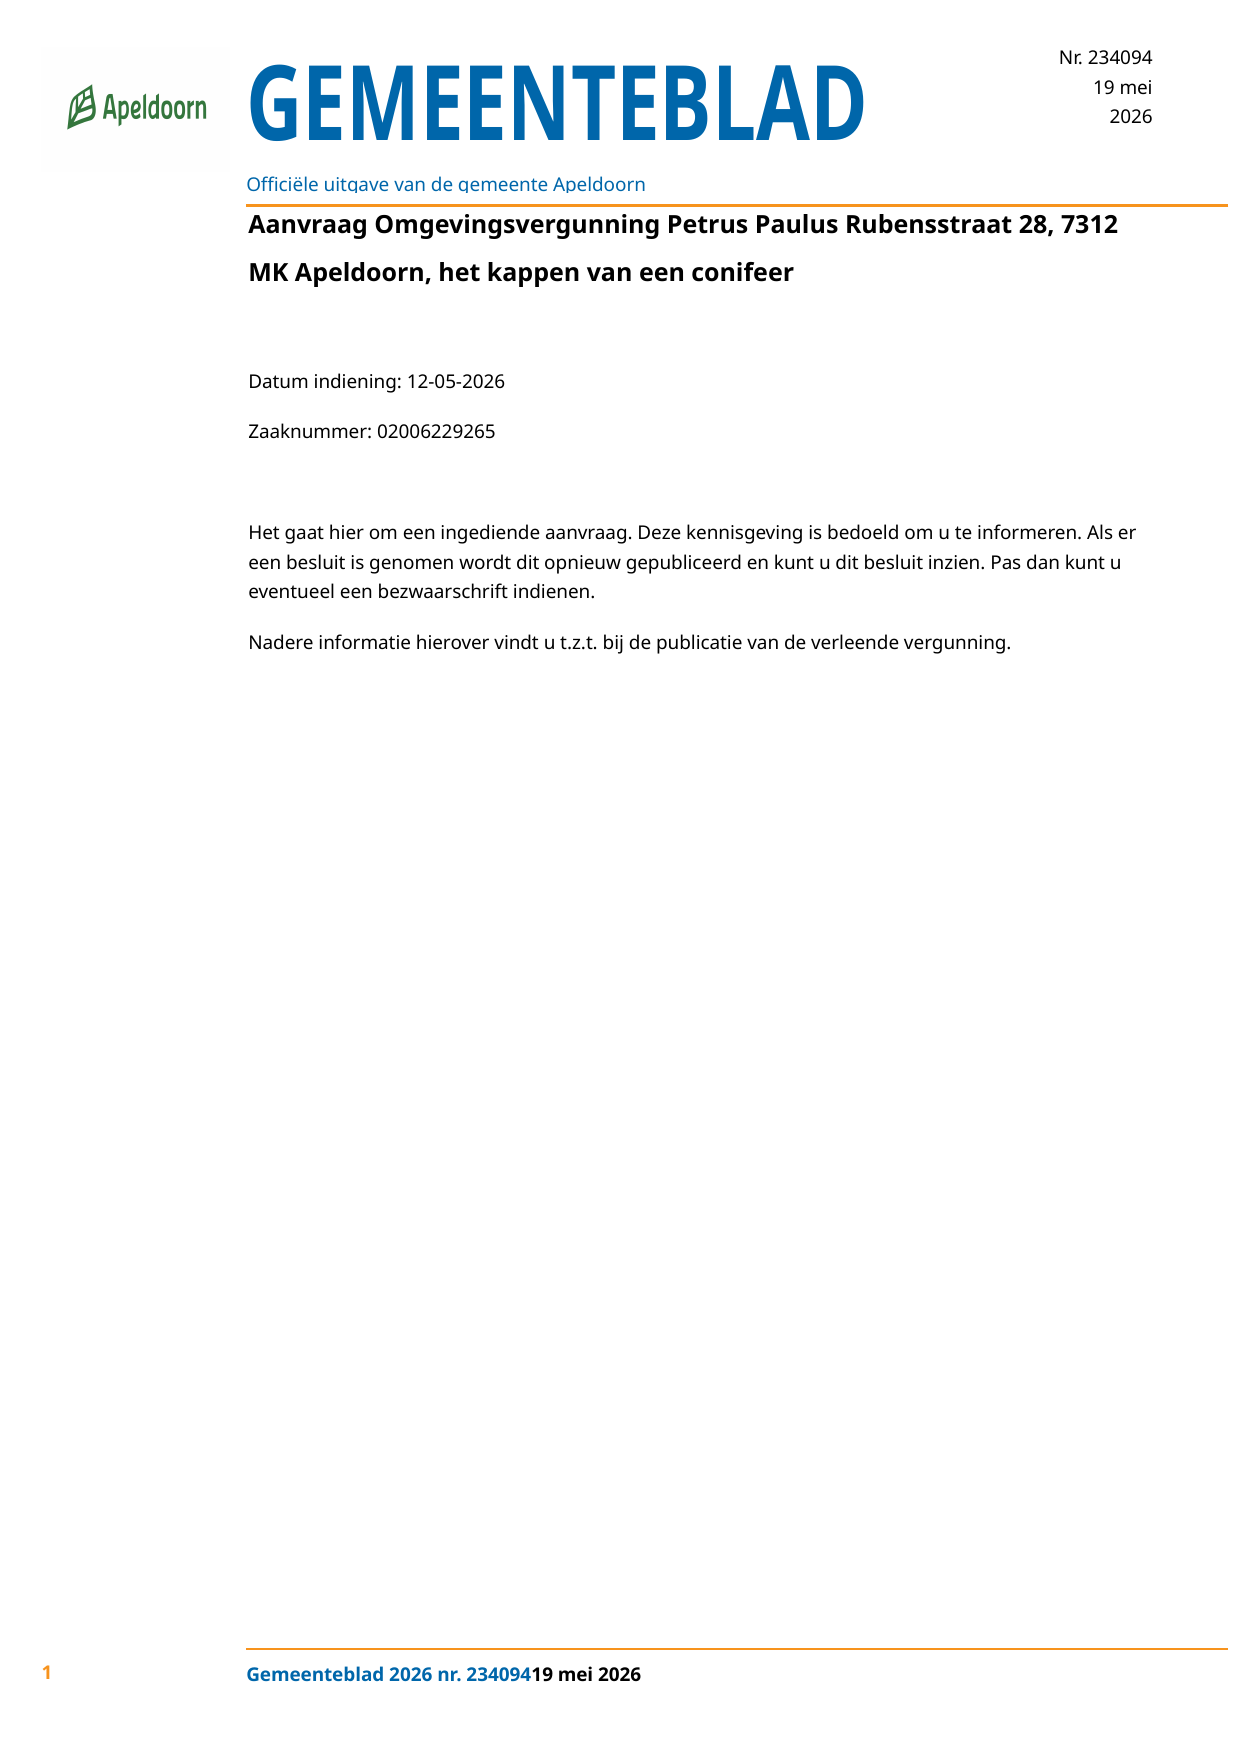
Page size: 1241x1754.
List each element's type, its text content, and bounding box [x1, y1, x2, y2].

text Het gaat hier om een ingediende aanvraag. Deze kennisgeving is bedoeld om u te informeren. Als er een besluit is genomen wordt dit opnieuw gepubliceerd en kunt u dit besluit inzien. Pas dan kunt u eventueel een bezwaarschrift indienen. [248, 519, 1152, 604]
text Nadere informatie hierover vindt u t.z.t. bij de publicatie van de verleende vergunning. [248, 629, 1152, 655]
text Datum indiening: 12-05-2026 [248, 368, 1152, 394]
text Aanvraag Omgevingsvergunning Petrus Paulus Rubensstraat 28, 7312 MK Apeldoorn, het kappen van een conifeer [248, 207, 1152, 288]
picture [41, 47, 231, 172]
text Zaaknummer: 02006229265 [248, 419, 1152, 444]
